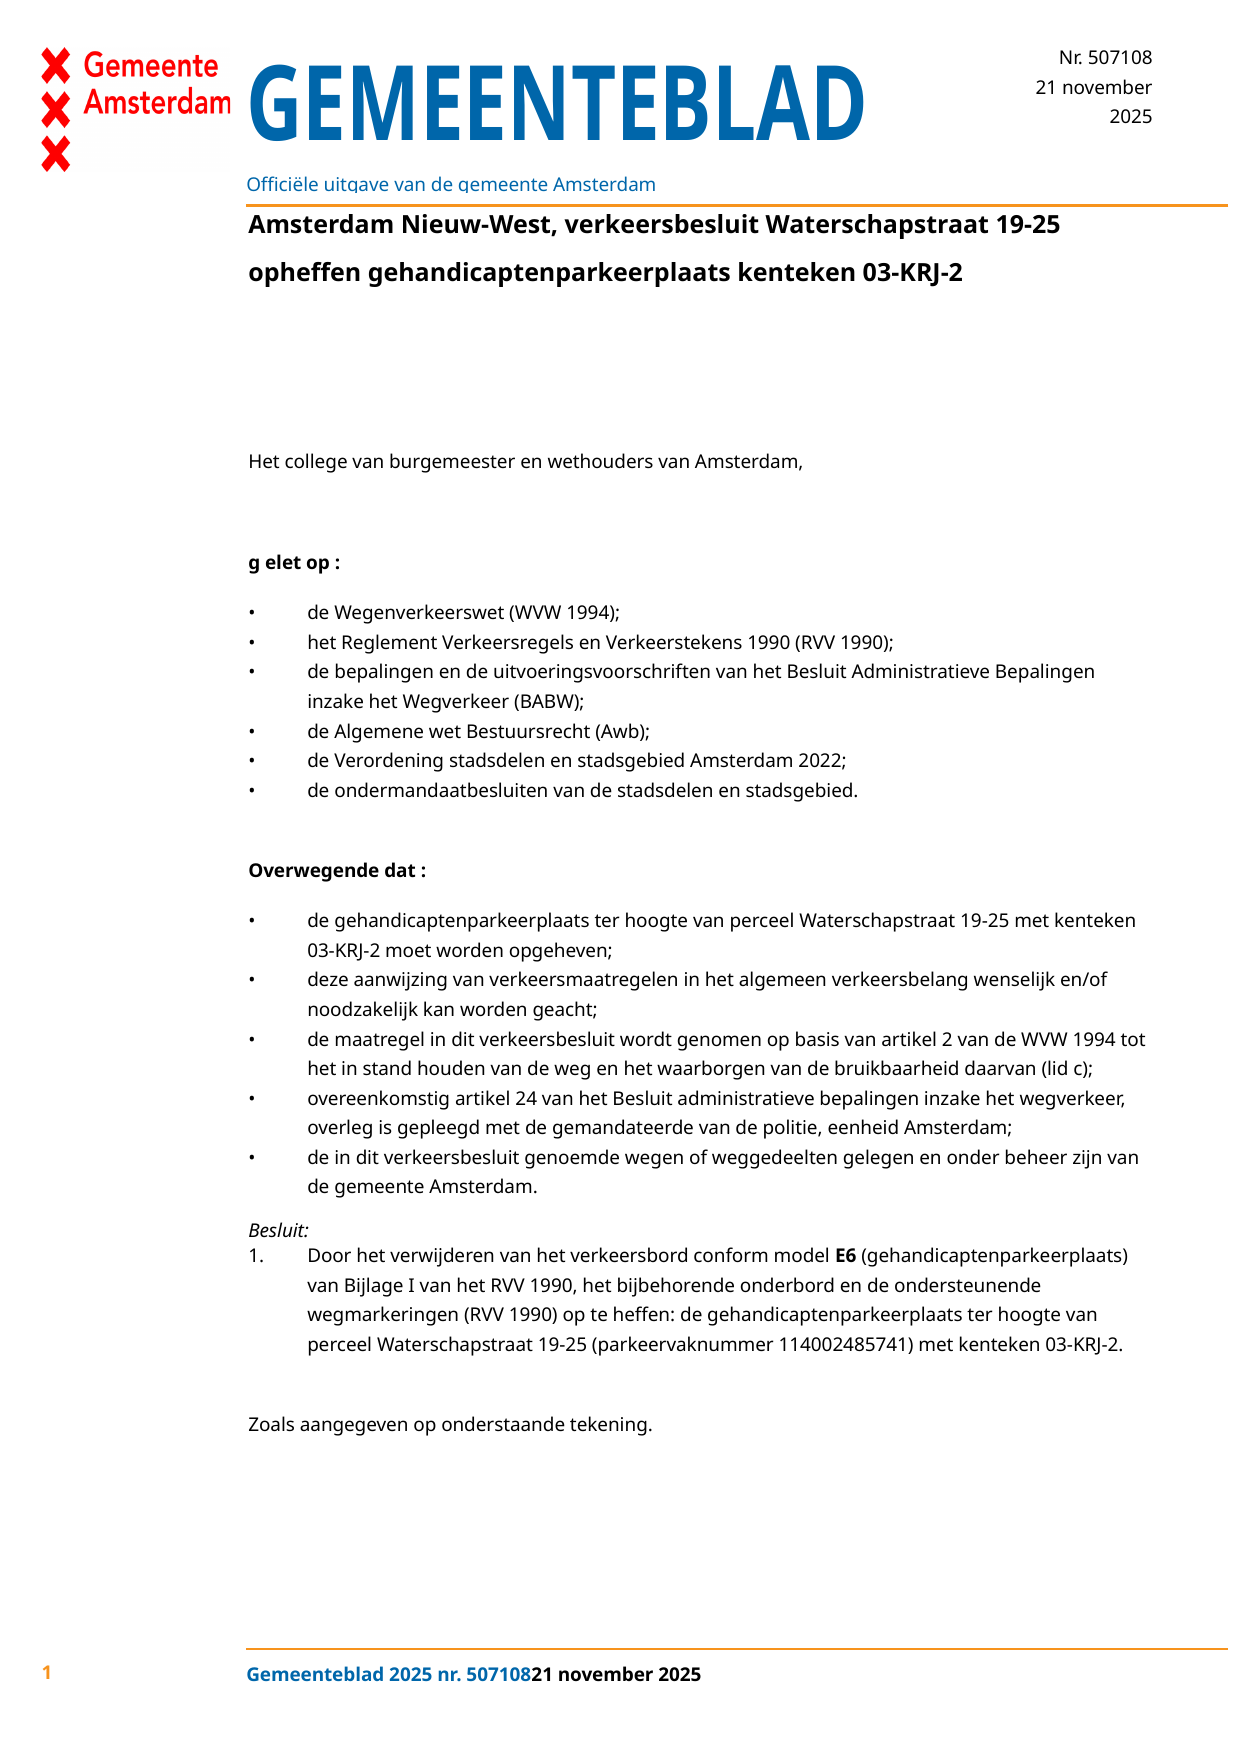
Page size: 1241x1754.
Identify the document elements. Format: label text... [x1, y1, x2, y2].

list de bepalingen en de uitvoeringsvoorschriften van het Besluit Administratieve Bepalingen inzake het Wegverkeer (BABW); [248, 659, 1152, 714]
list Door het verwijderen van het verkeersbord conform model E6 (gehandicaptenparkeerplaats) van Bijlage I van het RVV 1990, het bijbehorende onderbord en de ondersteunende wegmarkeringen (RVV 1990) op te heffen: de gehandicaptenparkeerplaats ter hoogte van perceel Waterschapstraat 19-25 (parkeervaknummer 114002485741) met kenteken 03-KRJ-2. [248, 1242, 1152, 1357]
list de Verordening stadsdelen en stadsgebied Amsterdam 2022; [248, 747, 1152, 773]
text Besluit: [248, 1217, 1152, 1242]
text g elet op : [248, 549, 1152, 575]
list de in dit verkeersbesluit genoemde wegen of weggedeelten gelegen en onder beheer zijn van de gemeente Amsterdam. [248, 1144, 1152, 1199]
list deze aanwijzing van verkeersmaatregelen in het algemeen verkeersbelang wenselijk en/of noodzakelijk kan worden geacht; [248, 967, 1152, 1022]
list de Algemene wet Bestuursrecht (Awb); [248, 718, 1152, 743]
list het Reglement Verkeersregels en Verkeerstekens 1990 (RVV 1990); [248, 629, 1152, 655]
text Amsterdam Nieuw-West, verkeersbesluit Waterschapstraat 19-25 opheffen gehandicaptenparkeerplaats kenteken 03-KRJ-2 [248, 207, 1152, 288]
list de Wegenverkeerswet (WVW 1994); [248, 599, 1152, 625]
text Overwegende dat : [248, 857, 1152, 883]
text Zoals aangegeven op onderstaande tekening. [248, 1411, 1152, 1437]
list de ondermandaatbesluiten van de stadsdelen en stadsgebied. [248, 777, 1152, 803]
picture [41, 47, 231, 172]
list de maatregel in dit verkeersbesluit wordt genomen op basis van artikel 2 van de WVW 1994 tot het in stand houden van de weg en het waarborgen van de bruikbaarheid daarvan (lid c); [248, 1026, 1152, 1081]
text Het college van burgemeester en wethouders van Amsterdam, [248, 448, 1152, 474]
list de gehandicaptenparkeerplaats ter hoogte van perceel Waterschapstraat 19-25 met kenteken 03-KRJ-2 moet worden opgeheven; [248, 907, 1152, 963]
list overeenkomstig artikel 24 van het Besluit administratieve bepalingen inzake het wegverkeer, overleg is gepleegd met de gemandateerde van de politie, eenheid Amsterdam; [248, 1085, 1152, 1140]
